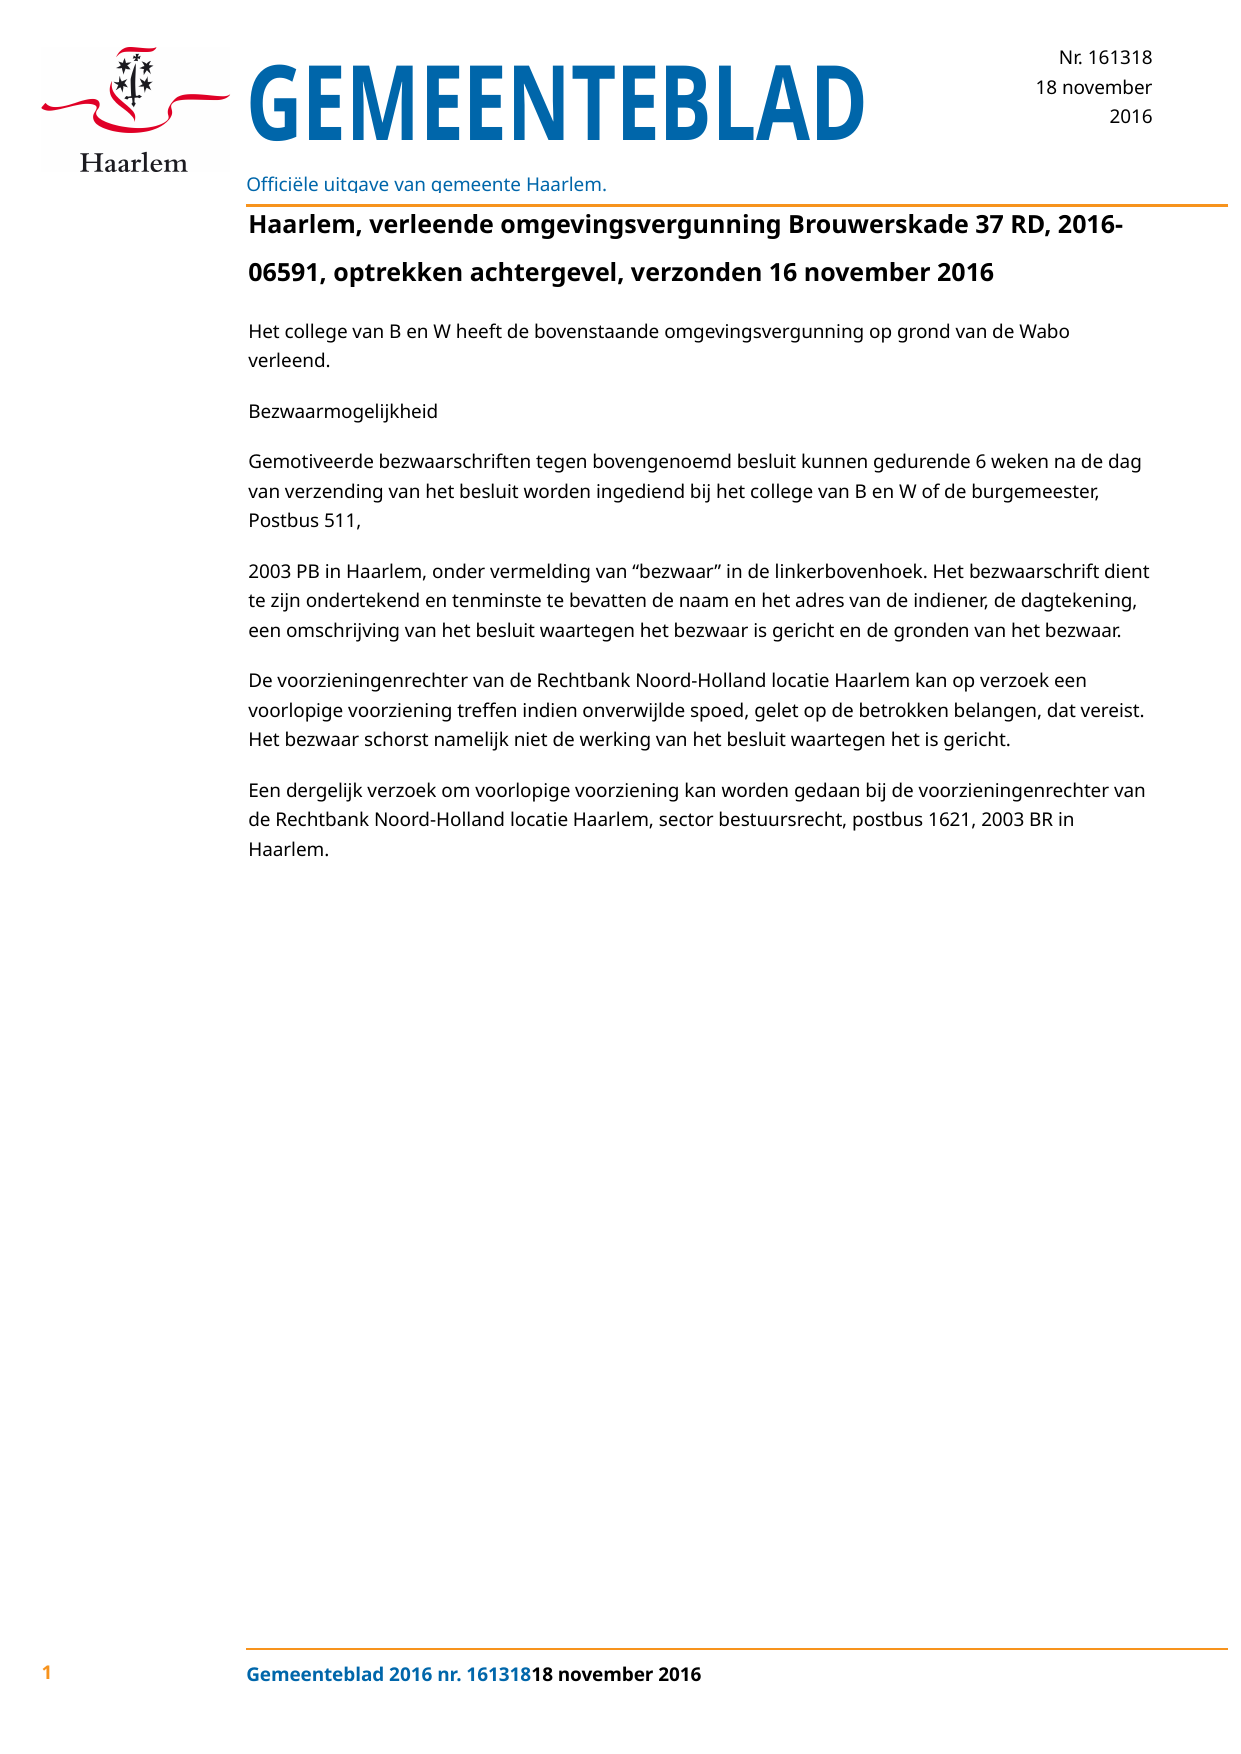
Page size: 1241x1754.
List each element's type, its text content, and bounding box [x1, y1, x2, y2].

text Een dergelijk verzoek om voorlopige voorziening kan worden gedaan bij de voorzieningenrechter van de Rechtbank Noord-Holland locatie Haarlem, sector bestuursrecht, postbus 1621, 2003 BR in Haarlem. [248, 777, 1152, 862]
text De voorzieningenrechter van de Rechtbank Noord-Holland locatie Haarlem kan op verzoek een voorlopige voorziening treffen indien onverwijlde spoed, gelet op de betrokken belangen, dat vereist. Het bezwaar schorst namelijk niet de werking van het besluit waartegen het is gericht. [248, 667, 1152, 752]
picture [41, 47, 231, 172]
text Het college van B en W heeft de bovenstaande omgevingsvergunning op grond van de Wabo verleend. [248, 318, 1152, 373]
text Bezwaarmogelijkheid [248, 398, 1152, 424]
text 2003 PB in Haarlem, onder vermelding van “bezwaar” in de linkerbovenhoek. Het bezwaarschrift dient te zijn ondertekend en tenminste te bevatten de naam en het adres van de indiener, de dagtekening, een omschrijving van het besluit waartegen het bezwaar is gericht en de gronden van het bezwaar. [248, 558, 1152, 643]
text Haarlem, verleende omgevingsvergunning Brouwerskade 37 RD, 2016-06591, optrekken achtergevel, verzonden 16 november 2016 [248, 207, 1152, 288]
text Gemotiveerde bezwaarschriften tegen bovengenoemd besluit kunnen gedurende 6 weken na de dag van verzending van het besluit worden ingediend bij het college van B en W of de burgemeester, Postbus 511, [248, 448, 1152, 533]
